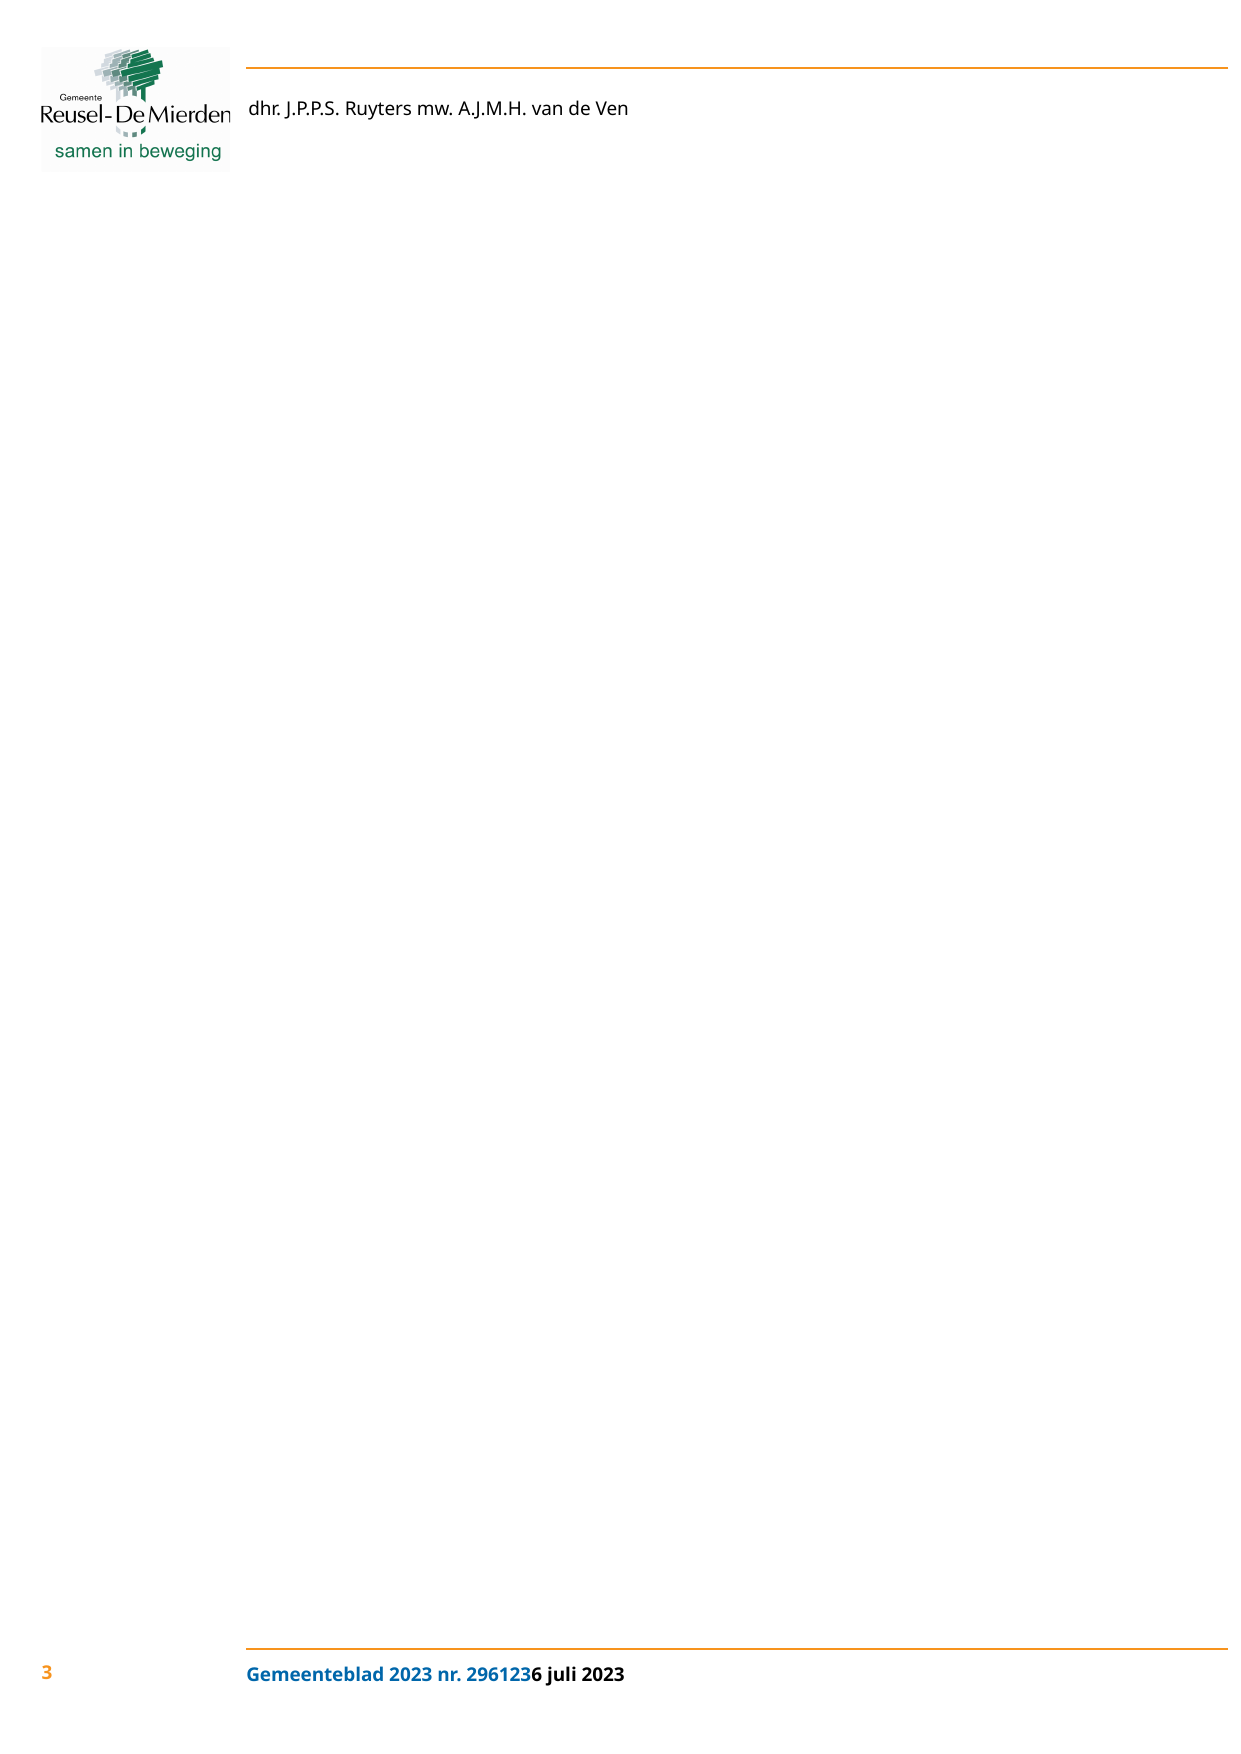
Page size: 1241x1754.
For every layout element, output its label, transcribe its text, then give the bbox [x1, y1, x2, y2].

text dhr. J.P.P.S. Ruyters mw. A.J.M.H. van de Ven [248, 95, 1152, 121]
picture [41, 47, 231, 172]
